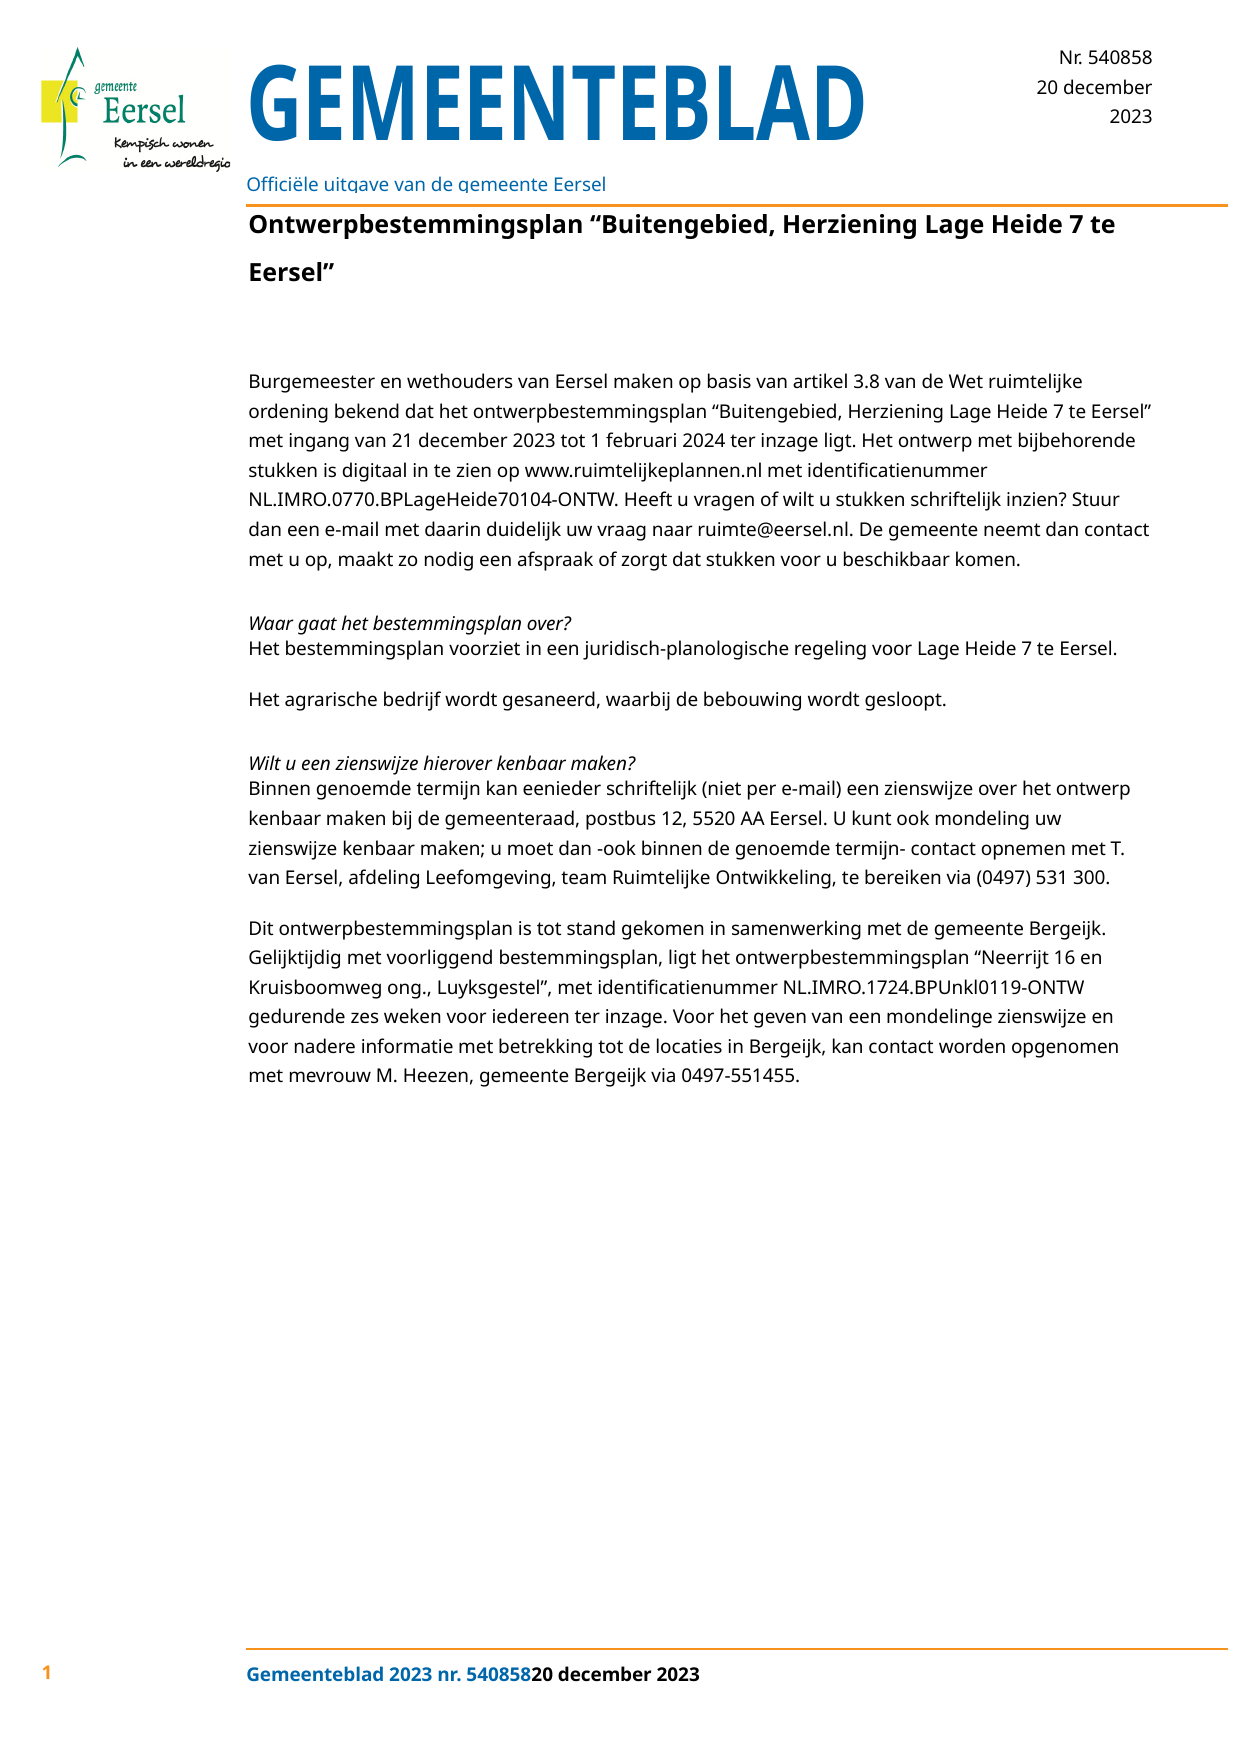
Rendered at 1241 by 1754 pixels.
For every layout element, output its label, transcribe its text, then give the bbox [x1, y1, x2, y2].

picture [41, 47, 231, 172]
text Het bestemmingsplan voorziet in een juridisch-planologische regeling voor Lage Heide 7 te Eersel. [248, 636, 1152, 661]
text Ontwerpbestemmingsplan “Buitengebied, Herziening Lage Heide 7 te Eersel” [248, 207, 1152, 288]
text Het agrarische bedrijf wordt gesaneerd, waarbij de bebouwing wordt gesloopt. [248, 686, 1152, 712]
text Dit ontwerpbestemmingsplan is tot stand gekomen in samenwerking met de gemeente Bergeijk. Gelijktijdig met voorliggend bestemmingsplan, ligt het ontwerpbestemmingsplan “Neerrijt 16 en Kruisboomweg ong., Luyksgestel”, met identificatienummer NL.IMRO.1724.BPUnkl0119-ONTW gedurende zes weken voor iedereen ter inzage. Voor het geven van een mondelinge zienswijze en voor nadere informatie met betrekking tot de locaties in Bergeijk, kan contact worden opgenomen met mevrouw M. Heezen, gemeente Bergeijk via 0497-551455. [248, 915, 1152, 1088]
text Binnen genoemde termijn kan eenieder schriftelijk (niet per e-mail) een zienswijze over het ontwerp kenbaar maken bij de gemeenteraad, postbus 12, 5520 AA Eersel. U kunt ook mondeling uw zienswijze kenbaar maken; u moet dan -ook binnen de genoemde termijn- contact opnemen met T. van Eersel, afdeling Leefomgeving, team Ruimtelijke Ontwikkeling, te bereiken via (0497) 531 300. [248, 776, 1152, 890]
text Waar gaat het bestemmingsplan over? [248, 610, 1152, 636]
text Wilt u een zienswijze hierover kenbaar maken? [248, 750, 1152, 776]
text Burgemeester en wethouders van Eersel maken op basis van artikel 3.8 van de Wet ruimtelijke ordening bekend dat het ontwerpbestemmingsplan “Buitengebied, Herziening Lage Heide 7 te Eersel” met ingang van 21 december 2023 tot 1 februari 2024 ter inzage ligt. Het ontwerp met bijbehorende stukken is digitaal in te zien op www.ruimtelijkeplannen.nl met identificatienummer NL.IMRO.0770.BPLageHeide70104-ONTW. Heeft u vragen of wilt u stukken schriftelijk inzien? Stuur dan een e-mail met daarin duidelijk uw vraag naar ruimte@eersel.nl. De gemeente neemt dan contact met u op, maakt zo nodig een afspraak of zorgt dat stukken voor u beschikbaar komen. [248, 368, 1152, 572]
